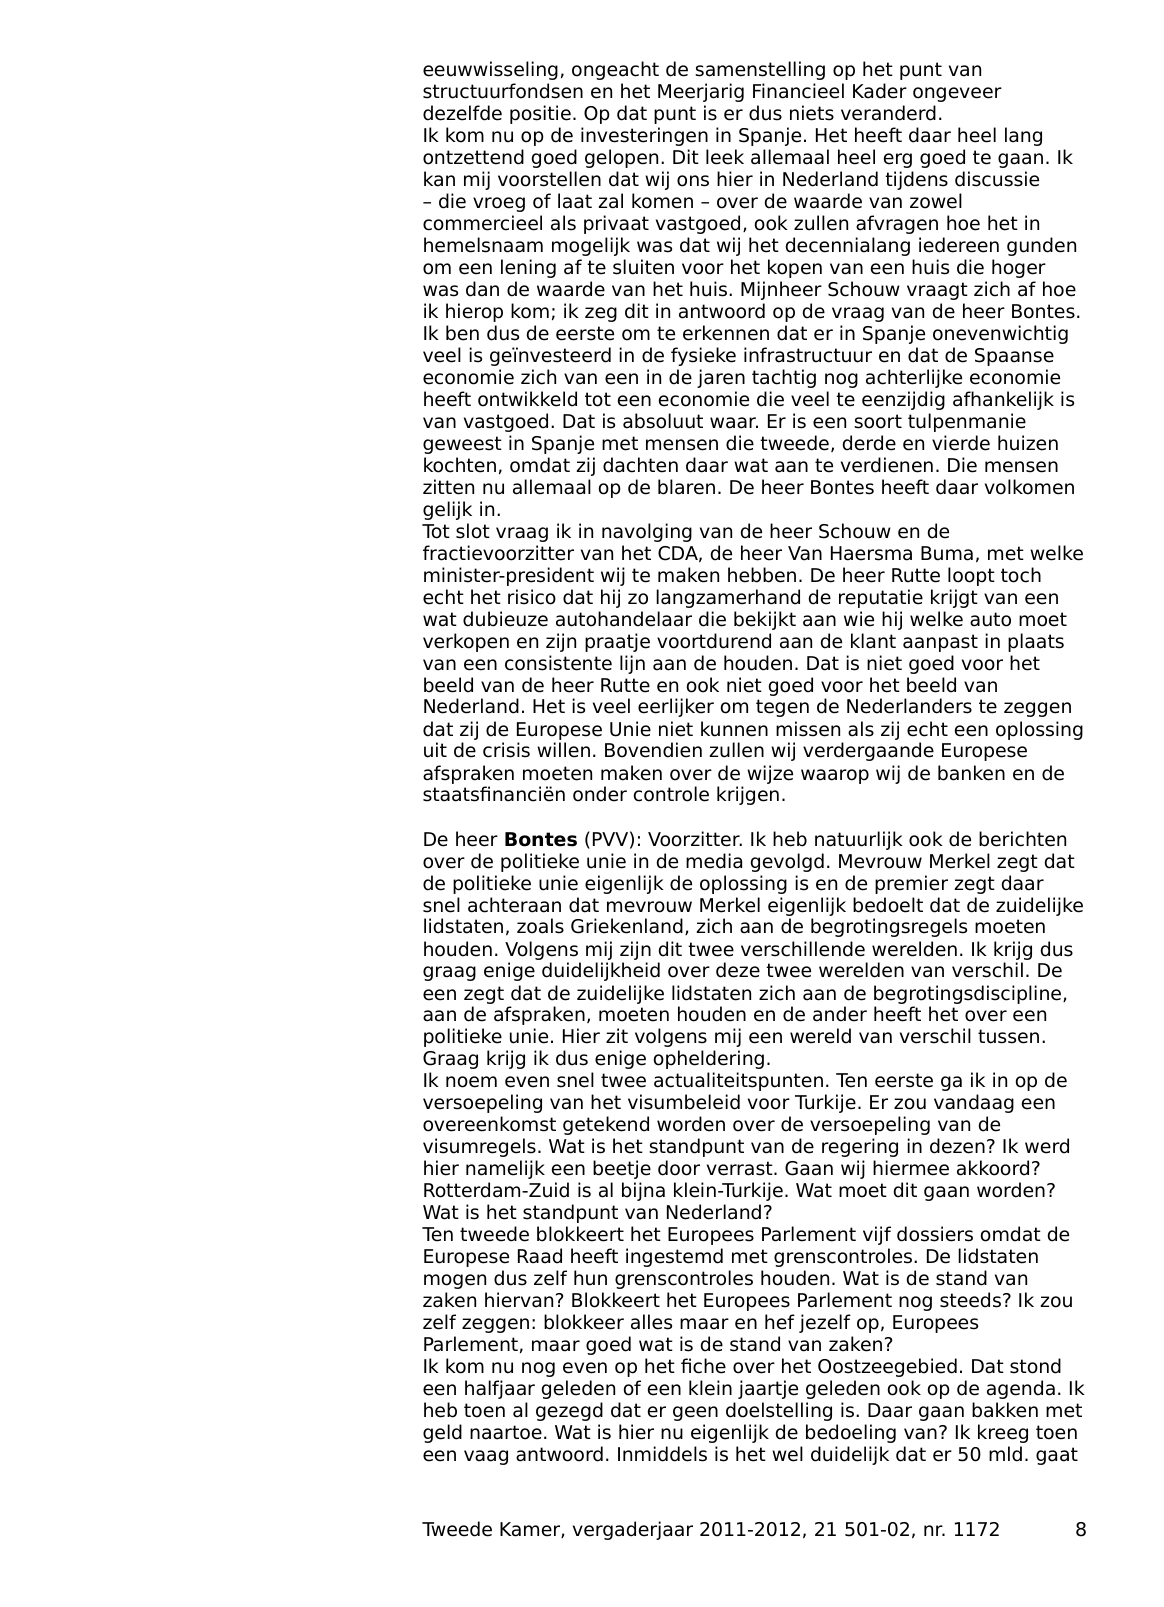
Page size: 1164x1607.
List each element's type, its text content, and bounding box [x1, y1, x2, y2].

text Ik kom nu op de investeringen in Spanje. Het heeft daar heel lang ontzettend goed gelopen. Dit leek allemaal heel erg goed te gaan. Ik kan mij voorstellen dat wij ons hier in Nederland tijdens discussie – die vroeg of laat zal komen – over de waarde van zowel commercieel als privaat vastgoed, ook zullen afvragen hoe het in hemelsnaam mogelijk was dat wij het decennialang iedereen gunden om een lening af te sluiten voor het kopen van een huis die hoger was dan de waarde van het huis. Mijnheer Schouw vraagt zich af hoe ik hierop kom; ik zeg dit in antwoord op de vraag van de heer Bontes. Ik ben dus de eerste om te erkennen dat er in Spanje onevenwichtig veel is geïnvesteerd in de fysieke infrastructuur en dat de Spaanse economie zich van een in de jaren tachtig nog achterlijke economie heeft ontwikkeld tot een economie die veel te eenzijdig afhankelijk is van vastgoed. Dat is absoluut waar. Er is een soort tulpenmanie geweest in Spanje met mensen die tweede, derde en vierde huizen kochten, omdat zij dachten daar wat aan te verdienen. Die mensen zitten nu allemaal op de blaren. De heer Bontes heeft daar volkomen gelijk in. [422, 125, 1087, 521]
text Ten tweede blokkeert het Europees Parlement vijf dossiers omdat de Europese Raad heeft ingestemd met grenscontroles. De lidstaten mogen dus zelf hun grenscontroles houden. Wat is de stand van zaken hiervan? Blokkeert het Europees Parlement nog steeds? Ik zou zelf zeggen: blokkeer alles maar en hef jezelf op, Europees Parlement, maar goed wat is de stand van zaken? [422, 1224, 1087, 1356]
text eeuwwisseling, ongeacht de samenstelling op het punt van structuurfondsen en het Meerjarig Financieel Kader ongeveer dezelfde positie. Op dat punt is er dus niets veranderd. [422, 59, 1087, 125]
text Tot slot vraag ik in navolging van de heer Schouw en de fractievoorzitter van het CDA, de heer Van Haersma Buma, met welke minister-president wij te maken hebben. De heer Rutte loopt toch echt het risico dat hij zo langzamerhand de reputatie krijgt van een wat dubieuze autohandelaar die bekijkt aan wie hij welke auto moet verkopen en zijn praatje voortdurend aan de klant aanpast in plaats van een consistente lijn aan de houden. Dat is niet goed voor het beeld van de heer Rutte en ook niet goed voor het beeld van Nederland. Het is veel eerlijker om tegen de Nederlanders te zeggen dat zij de Europese Unie niet kunnen missen als zij echt een oplossing uit de crisis willen. Bovendien zullen wij verdergaande Europese afspraken moeten maken over de wijze waarop wij de banken en de staatsfinanciën onder controle krijgen. [422, 521, 1087, 806]
text Ik kom nu nog even op het fiche over het Oostzeegebied. Dat stond een halfjaar geleden of een klein jaartje geleden ook op de agenda. Ik heb toen al gezegd dat er geen doelstelling is. Daar gaan bakken met geld naartoe. Wat is hier nu eigenlijk de bedoeling van? Ik kreeg toen een vaag antwoord. Inmiddels is het wel duidelijk dat er 50 mld. gaat [422, 1356, 1087, 1466]
text Ik noem even snel twee actualiteitspunten. Ten eerste ga ik in op de versoepeling van het visumbeleid voor Turkije. Er zou vandaag een overeenkomst getekend worden over de versoepeling van de visumregels. Wat is het standpunt van de regering in dezen? Ik werd hier namelijk een beetje door verrast. Gaan wij hiermee akkoord? Rotterdam-Zuid is al bijna klein-Turkije. Wat moet dit gaan worden? Wat is het standpunt van Nederland? [422, 1070, 1087, 1224]
text De heer Bontes (PVV): Voorzitter. Ik heb natuurlijk ook de berichten over de politieke unie in de media gevolgd. Mevrouw Merkel zegt dat de politieke unie eigenlijk de oplossing is en de premier zegt daar snel achteraan dat mevrouw Merkel eigenlijk bedoelt dat de zuidelijke lidstaten, zoals Griekenland, zich aan de begrotingsregels moeten houden. Volgens mij zijn dit twee verschillende werelden. Ik krijg dus graag enige duidelijkheid over deze twee werelden van verschil. De een zegt dat de zuidelijke lidstaten zich aan de begrotingsdiscipline, aan de afspraken, moeten houden en de ander heeft het over een politieke unie. Hier zit volgens mij een wereld van verschil tussen. Graag krijg ik dus enige opheldering. [422, 828, 1087, 1070]
